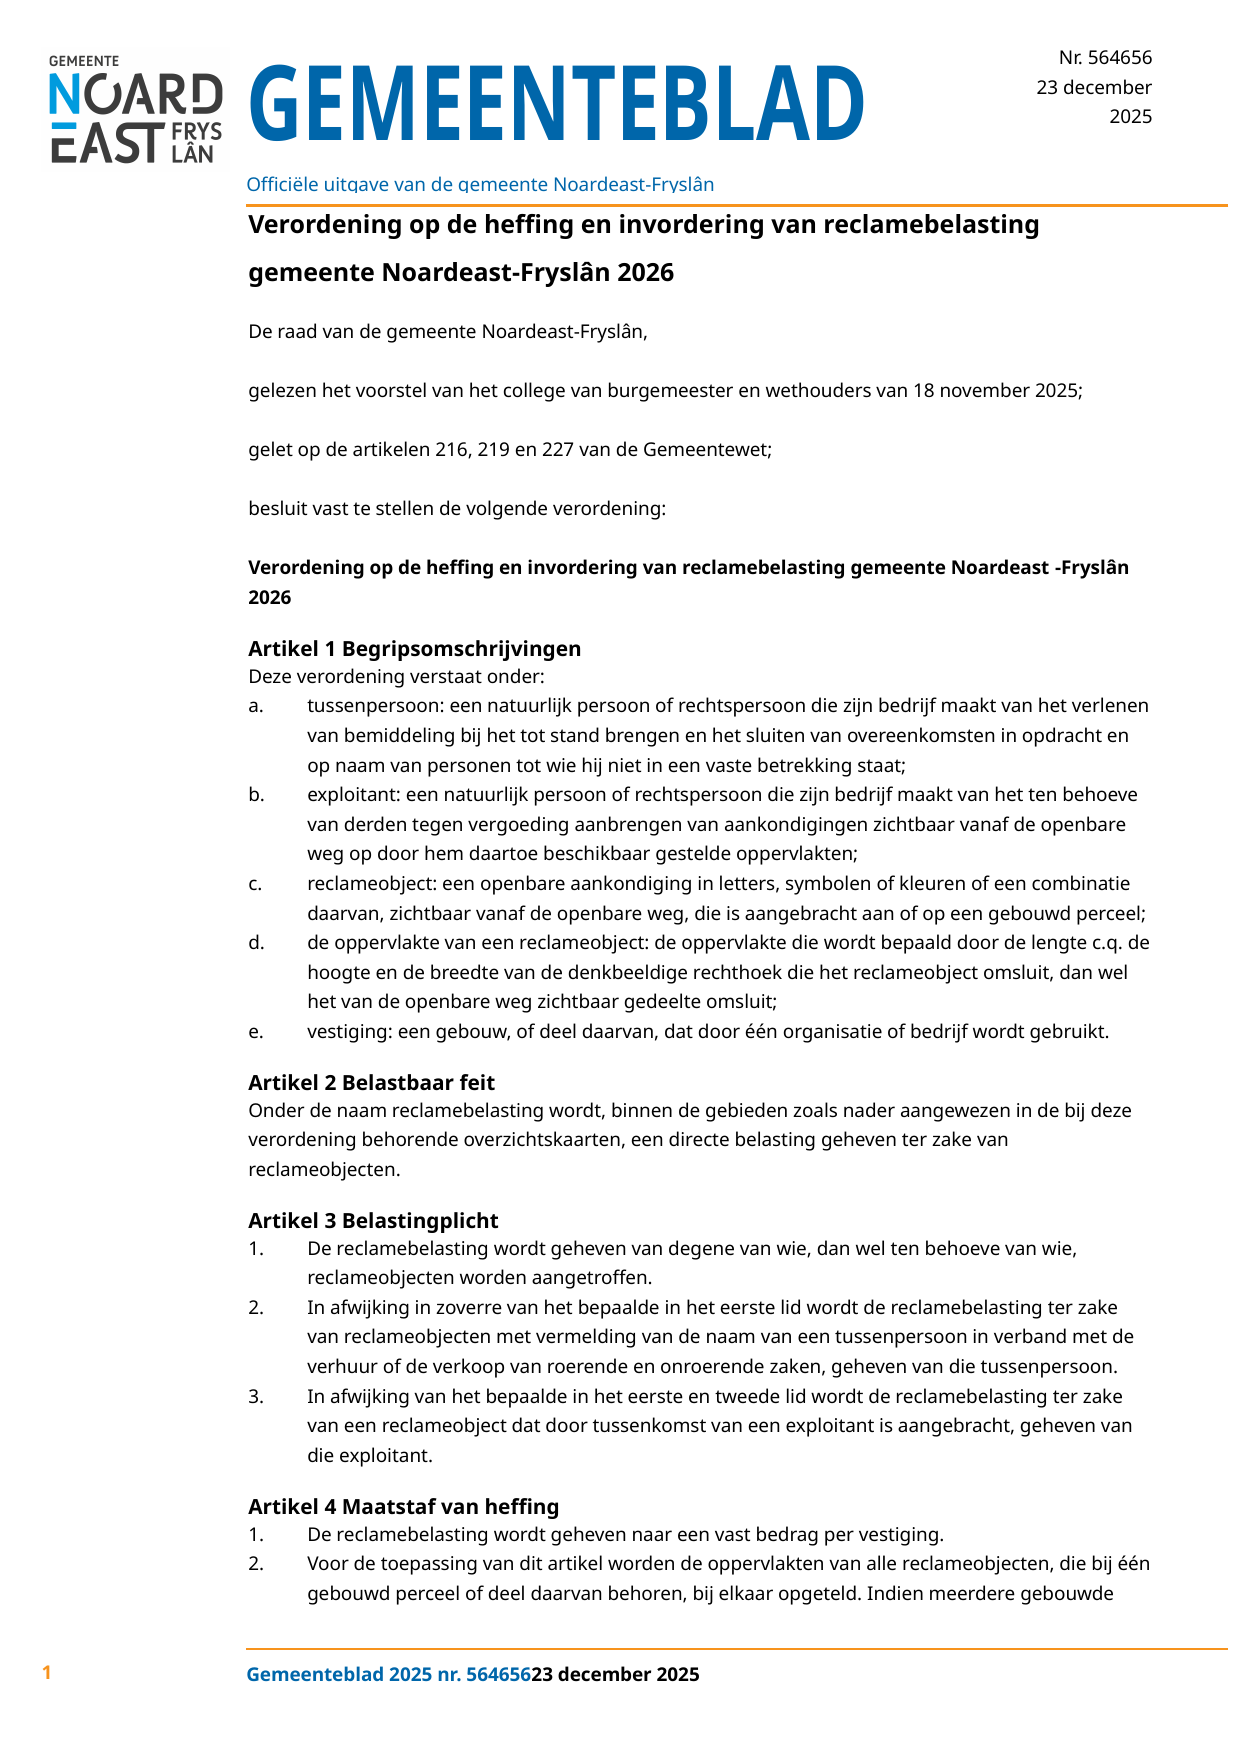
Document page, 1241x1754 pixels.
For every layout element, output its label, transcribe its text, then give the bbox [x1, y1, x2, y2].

text Artikel 1 Begripsomschrijvingen [248, 634, 1152, 663]
list In afwijking in zoverre van het bepaalde in het eerste lid wordt de reclamebelasting ter zake van reclameobjecten met vermelding van de naam van een tussenpersoon in verband met de verhuur of de verkoop van roerende en onroerende zaken, geheven van die tussenpersoon. [248, 1294, 1152, 1379]
text Artikel 3 Belastingplicht [248, 1206, 1152, 1235]
list De reclamebelasting wordt geheven van degene van wie, dan wel ten behoeve van wie, reclameobjecten worden aangetroffen. [248, 1235, 1152, 1290]
text Verordening op de heffing en invordering van reclamebelasting gemeente Noardeast -Fryslân 2026 [248, 554, 1152, 610]
list exploitant: een natuurlijk persoon of rechtspersoon die zijn bedrijf maakt van het ten behoeve van derden tegen vergoeding aanbrengen van aankondigingen zichtbaar vanaf de openbare weg op door hem daartoe beschikbaar gestelde oppervlakten; [248, 781, 1152, 866]
list de oppervlakte van een reclameobject: de oppervlakte die wordt bepaald door de lengte c.q. de hoogte en de breedte van de denkbeeldige rechthoek die het reclameobject omsluit, dan wel het van de openbare weg zichtbaar gedeelte omsluit; [248, 929, 1152, 1014]
text besluit vast te stellen de volgende verordening: [248, 495, 1152, 521]
text Verordening op de heffing en invordering van reclamebelasting gemeente Noardeast-Fryslân 2026 [248, 207, 1152, 288]
list vestiging: een gebouw, of deel daarvan, dat door één organisatie of bedrijf wordt gebruikt. [248, 1018, 1152, 1044]
text Artikel 2 Belastbaar feit [248, 1068, 1152, 1097]
list tussenpersoon: een natuurlijk persoon of rechtspersoon die zijn bedrijf maakt van het verlenen van bemiddeling bij het tot stand brengen en het sluiten van overeenkomsten in opdracht en op naam van personen tot wie hij niet in een vaste betrekking staat; [248, 693, 1152, 777]
list De reclamebelasting wordt geheven naar een vast bedrag per vestiging. [248, 1521, 1152, 1547]
list In afwijking van het bepaalde in het eerste en tweede lid wordt de reclamebelasting ter zake van een reclameobject dat door tussenkomst van een exploitant is aangebracht, geheven van die exploitant. [248, 1383, 1152, 1468]
text gelezen het voorstel van het college van burgemeester en wethouders van 18 november 2025; [248, 377, 1152, 403]
list Voor de toepassing van dit artikel worden de oppervlakten van alle reclameobjecten, die bij één gebouwd perceel of deel daarvan behoren, bij elkaar opgeteld. Indien meerdere gebouwde [248, 1550, 1152, 1606]
text Onder de naam reclamebelasting wordt, binnen de gebieden zoals nader aangewezen in de bij deze verordening behorende overzichtskaarten, een directe belasting geheven ter zake van reclameobjecten. [248, 1097, 1152, 1182]
text gelet op de artikelen 216, 219 en 227 van de Gemeentewet; [248, 436, 1152, 462]
text De raad van de gemeente Noardeast-Fryslân, [248, 318, 1152, 344]
text Artikel 4 Maatstaf van heffing [248, 1492, 1152, 1521]
text Deze verordening verstaat onder: [248, 663, 1152, 689]
list reclameobject: een openbare aankondiging in letters, symbolen of kleuren of een combinatie daarvan, zichtbaar vanaf de openbare weg, die is aangebracht aan of op een gebouwd perceel; [248, 870, 1152, 925]
picture [41, 47, 231, 172]
